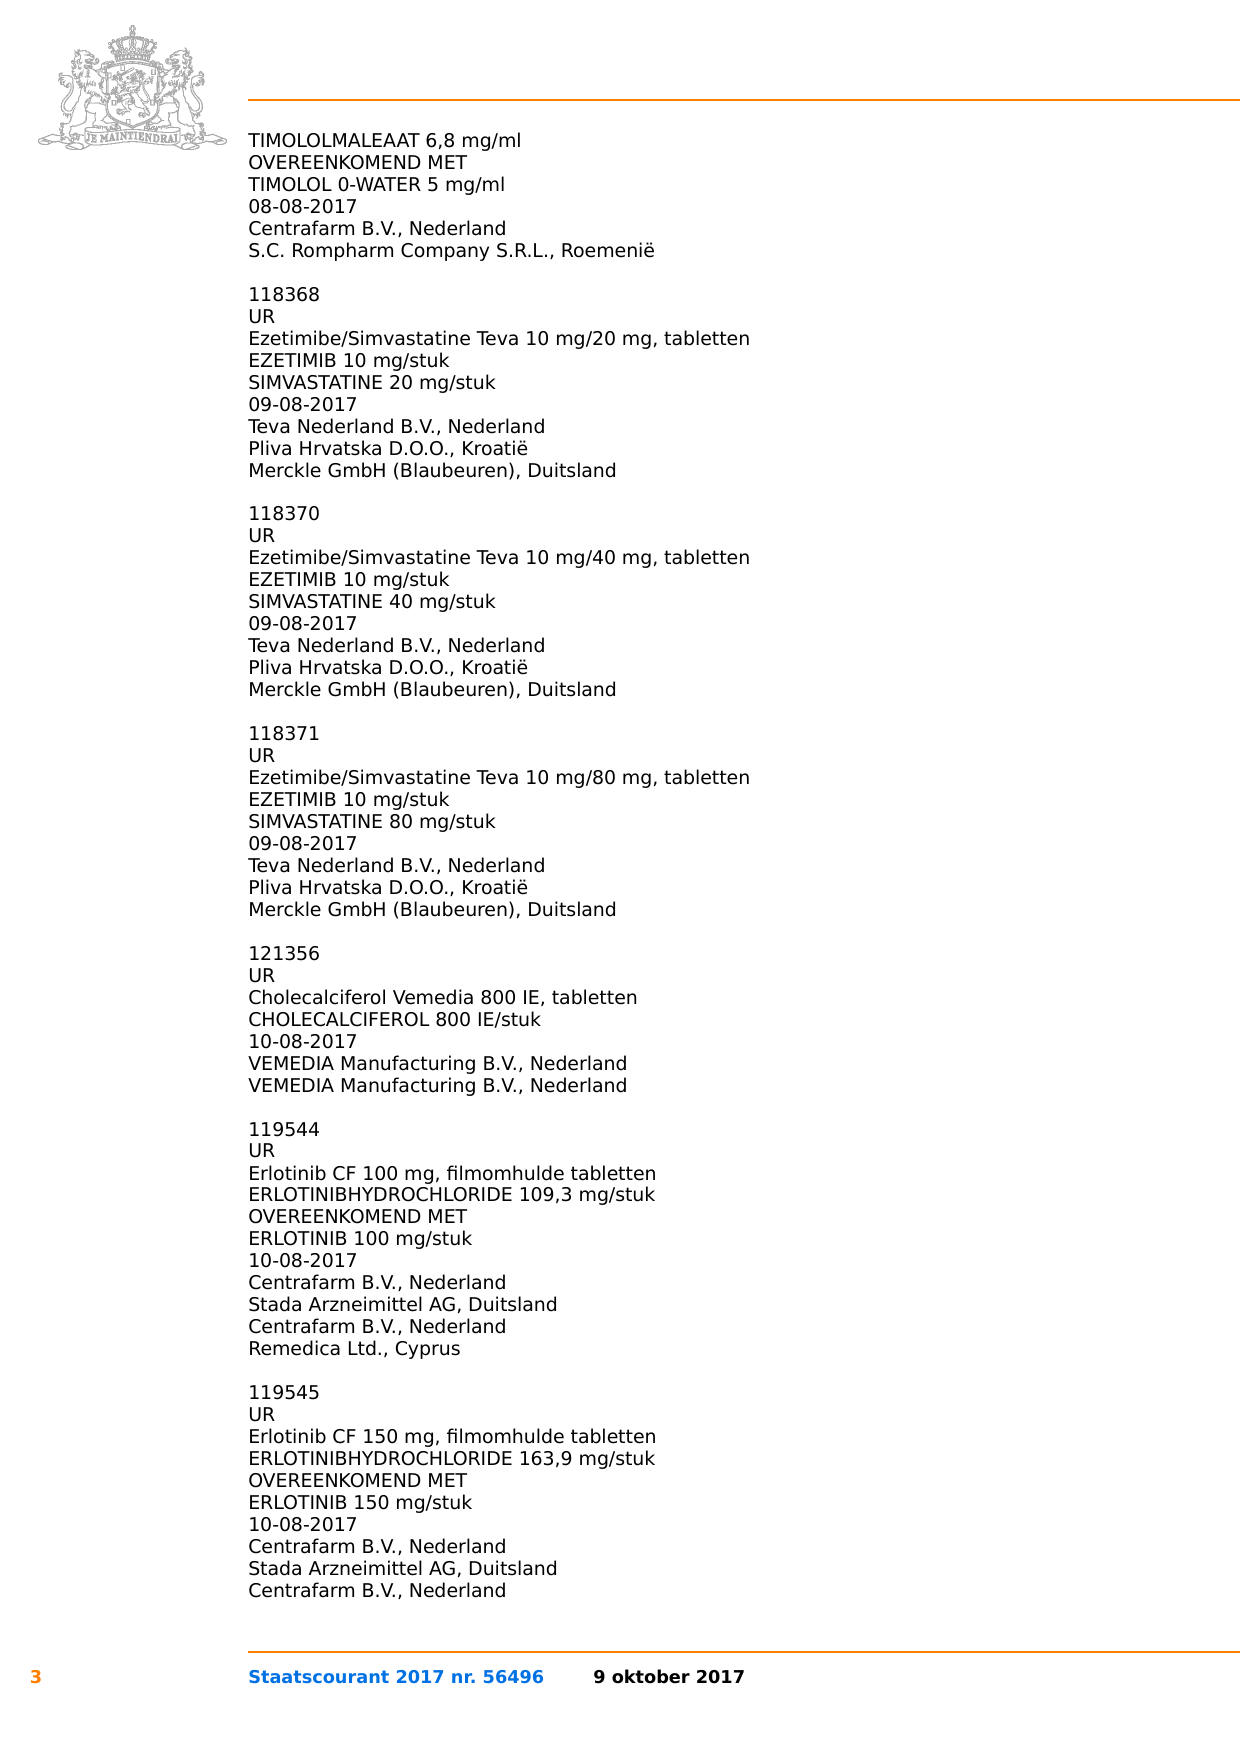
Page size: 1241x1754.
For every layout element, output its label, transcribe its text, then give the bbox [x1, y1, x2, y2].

text Teva Nederland B.V., Nederland [248, 416, 1163, 437]
text OVEREENKOMEND MET [248, 1470, 1163, 1492]
text UR [248, 1140, 1163, 1162]
text 10-08-2017 [248, 1514, 1163, 1536]
text ERLOTINIBHYDROCHLORIDE 109,3 mg/stuk [248, 1184, 1163, 1206]
text 10-08-2017 [248, 1031, 1163, 1053]
text Merckle GmbH (Blaubeuren), Duitsland [248, 679, 1163, 701]
text Pliva Hrvatska D.O.O., Kroatië [248, 437, 1163, 459]
text Merckle GmbH (Blaubeuren), Duitsland [248, 459, 1163, 481]
text SIMVASTATINE 80 mg/stuk [248, 811, 1163, 833]
text Teva Nederland B.V., Nederland [248, 855, 1163, 877]
text ERLOTINIB 150 mg/stuk [248, 1492, 1163, 1514]
text UR [248, 1404, 1163, 1426]
text UR [248, 965, 1163, 987]
text Merckle GmbH (Blaubeuren), Duitsland [248, 899, 1163, 921]
text SIMVASTATINE 20 mg/stuk [248, 372, 1163, 393]
text ERLOTINIBHYDROCHLORIDE 163,9 mg/stuk [248, 1448, 1163, 1470]
text Ezetimibe/Simvastatine Teva 10 mg/20 mg, tabletten [248, 328, 1163, 349]
text 09-08-2017 [248, 393, 1163, 416]
text Centrafarm B.V., Nederland [248, 1316, 1163, 1338]
text Centrafarm B.V., Nederland [248, 1536, 1163, 1558]
text EZETIMIB 10 mg/stuk [248, 569, 1163, 591]
text UR [248, 745, 1163, 767]
text Stada Arzneimittel AG, Duitsland [248, 1558, 1163, 1580]
text Ezetimibe/Simvastatine Teva 10 mg/80 mg, tabletten [248, 767, 1163, 789]
text CHOLECALCIFEROL 800 IE/stuk [248, 1009, 1163, 1031]
text UR [248, 525, 1163, 547]
text TIMOLOL 0-WATER 5 mg/ml [248, 174, 1163, 196]
text ERLOTINIB 100 mg/stuk [248, 1228, 1163, 1250]
text 08-08-2017 [248, 196, 1163, 218]
text 119544 [248, 1118, 1163, 1140]
text VEMEDIA Manufacturing B.V., Nederland [248, 1074, 1163, 1097]
text UR [248, 306, 1163, 328]
text VEMEDIA Manufacturing B.V., Nederland [248, 1053, 1163, 1074]
text OVEREENKOMEND MET [248, 152, 1163, 174]
picture [38, 25, 227, 150]
text 09-08-2017 [248, 833, 1163, 855]
text EZETIMIB 10 mg/stuk [248, 789, 1163, 811]
text SIMVASTATINE 40 mg/stuk [248, 591, 1163, 613]
text Centrafarm B.V., Nederland [248, 218, 1163, 240]
text Remedica Ltd., Cyprus [248, 1338, 1163, 1360]
text 119545 [248, 1382, 1163, 1404]
text Erlotinib CF 150 mg, filmomhulde tabletten [248, 1426, 1163, 1448]
text TIMOLOLMALEAAT 6,8 mg/ml [248, 130, 1163, 152]
text Teva Nederland B.V., Nederland [248, 635, 1163, 657]
text Stada Arzneimittel AG, Duitsland [248, 1294, 1163, 1316]
text 121356 [248, 943, 1163, 965]
text S.C. Rompharm Company S.R.L., Roemenië [248, 240, 1163, 262]
text Centrafarm B.V., Nederland [248, 1272, 1163, 1294]
text Pliva Hrvatska D.O.O., Kroatië [248, 877, 1163, 899]
text 118370 [248, 503, 1163, 525]
text Centrafarm B.V., Nederland [248, 1580, 1163, 1602]
text 10-08-2017 [248, 1250, 1163, 1272]
text OVEREENKOMEND MET [248, 1206, 1163, 1228]
text Erlotinib CF 100 mg, filmomhulde tabletten [248, 1162, 1163, 1184]
text 118368 [248, 284, 1163, 306]
text EZETIMIB 10 mg/stuk [248, 349, 1163, 372]
text Cholecalciferol Vemedia 800 IE, tabletten [248, 987, 1163, 1009]
text Ezetimibe/Simvastatine Teva 10 mg/40 mg, tabletten [248, 547, 1163, 569]
text Pliva Hrvatska D.O.O., Kroatië [248, 657, 1163, 679]
text 118371 [248, 723, 1163, 745]
text 09-08-2017 [248, 613, 1163, 635]
